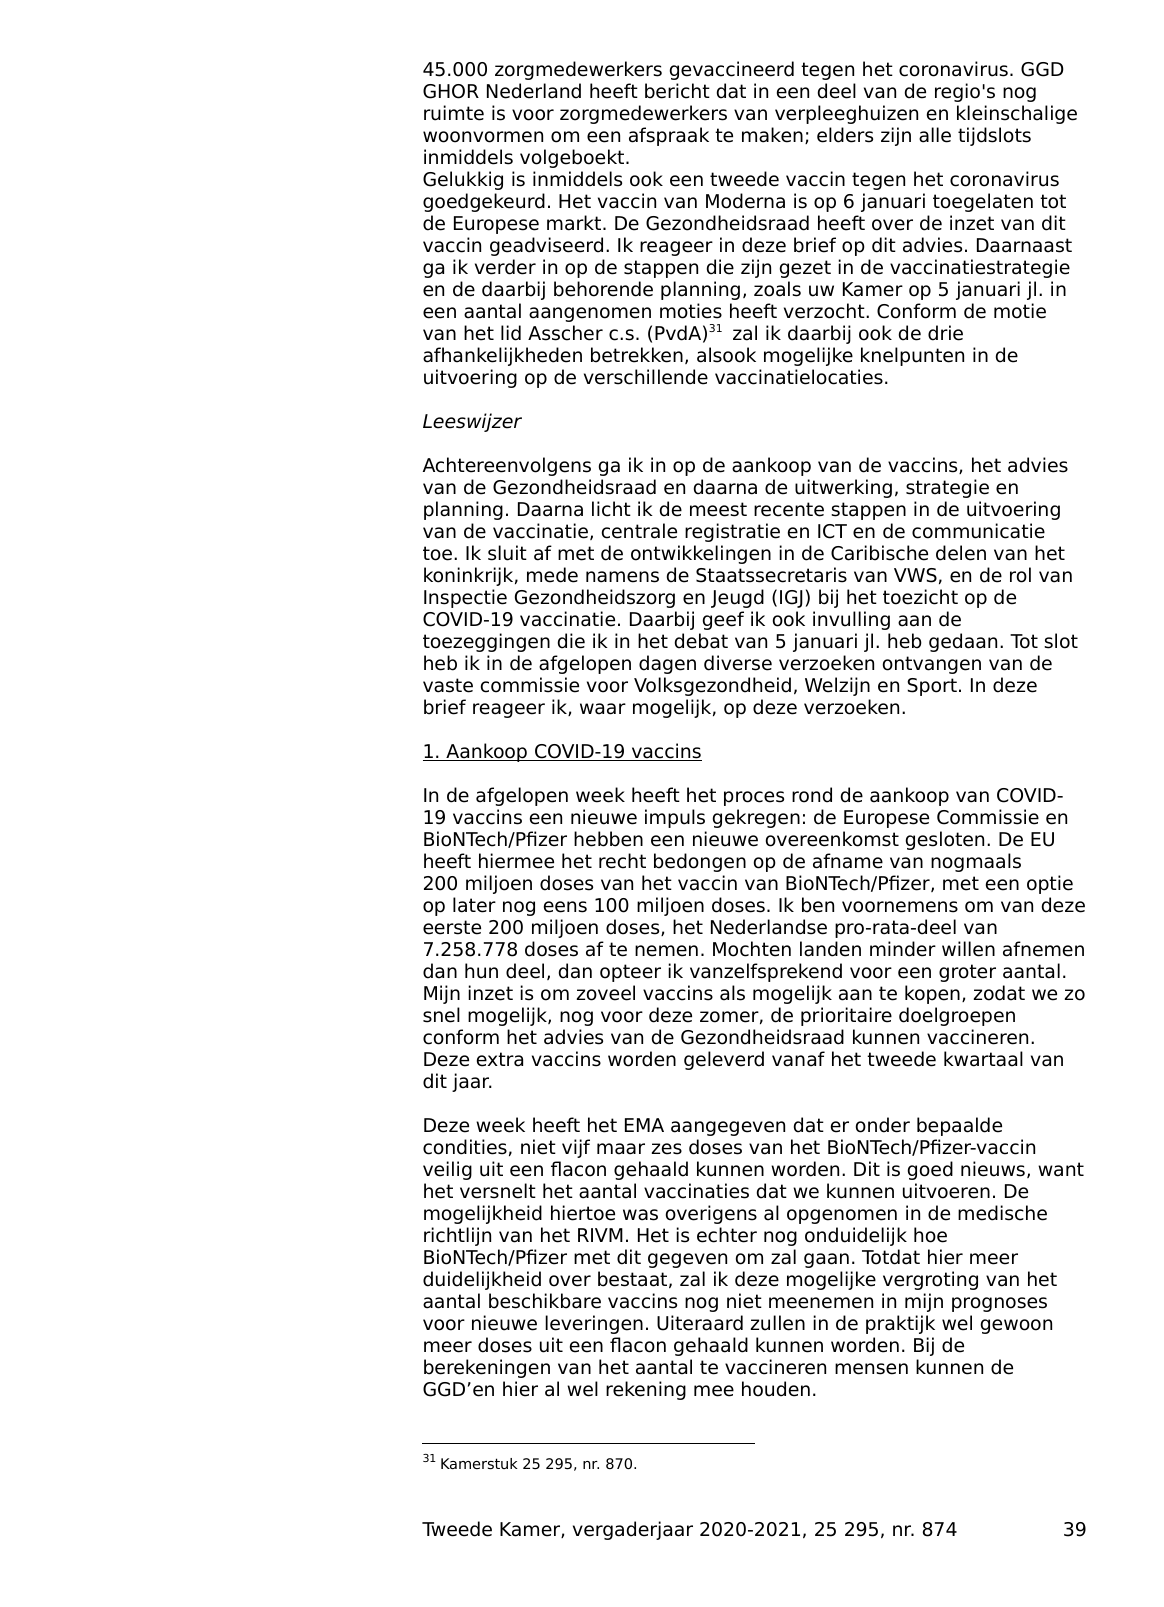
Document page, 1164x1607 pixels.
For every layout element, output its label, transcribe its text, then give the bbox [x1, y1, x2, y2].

subtitle 1. Aankoop COVID-19 vaccins [422, 741, 1087, 763]
text Achtereenvolgens ga ik in op de aankoop van de vaccins, het advies van de Gezondheidsraad en daarna de uitwerking, strategie en planning. Daarna licht ik de meest recente stappen in de uitvoering van de vaccinatie, centrale registratie en ICT en de communicatie toe. Ik sluit af met de ontwikkelingen in de Caribische delen van het koninkrijk, mede namens de Staatssecretaris van VWS, en de rol van Inspectie Gezondheidszorg en Jeugd (IGJ) bij het toezicht op de COVID-19 vaccinatie. Daarbij geef ik ook invulling aan de toezeggingen die ik in het debat van 5 januari jl. heb gedaan. Tot slot heb ik in de afgelopen dagen diverse verzoeken ontvangen van de vaste commissie voor Volksgezondheid, Welzijn en Sport. In deze brief reageer ik, waar mogelijk, op deze verzoeken. [422, 455, 1087, 719]
text In de afgelopen week heeft het proces rond de aankoop van COVID-19 vaccins een nieuwe impuls gekregen: de Europese Commissie en BioNTech/Pfizer hebben een nieuwe overeenkomst gesloten. De EU heeft hiermee het recht bedongen op de afname van nogmaals 200 miljoen doses van het vaccin van BioNTech/Pfizer, met een optie op later nog eens 100 miljoen doses. Ik ben voornemens om van deze eerste 200 miljoen doses, het Nederlandse pro-rata-deel van 7.258.778 doses af te nemen. Mochten landen minder willen afnemen dan hun deel, dan opteer ik vanzelfsprekend voor een groter aantal. Mijn inzet is om zoveel vaccins als mogelijk aan te kopen, zodat we zo snel mogelijk, nog voor deze zomer, de prioritaire doelgroepen conform het advies van de Gezondheidsraad kunnen vaccineren. Deze extra vaccins worden geleverd vanaf het tweede kwartaal van dit jaar. [422, 785, 1087, 1093]
text Gelukkig is inmiddels ook een tweede vaccin tegen het coronavirus goedgekeurd. Het vaccin van Moderna is op 6 januari toegelaten tot de Europese markt. De Gezondheidsraad heeft over de inzet van dit vaccin geadviseerd. Ik reageer in deze brief op dit advies. Daarnaast ga ik verder in op de stappen die zijn gezet in de vaccinatiestrategie en de daarbij behorende planning, zoals uw Kamer op 5 januari jl. in een aantal aangenomen moties heeft verzocht. Conform de motie van het lid Asscher c.s. (PvdA) zal ik daarbij ook de drie afhankelijkheden betrekken, alsook mogelijke knelpunten in de uitvoering op de verschillende vaccinatielocaties. [422, 169, 1087, 389]
text Kamerstuk 25 295, nr. 870. [422, 1452, 1087, 1474]
text Deze week heeft het EMA aangegeven dat er onder bepaalde condities, niet vijf maar zes doses van het BioNTech/Pfizer-vaccin veilig uit een flacon gehaald kunnen worden. Dit is goed nieuws, want het versnelt het aantal vaccinaties dat we kunnen uitvoeren. De mogelijkheid hiertoe was overigens al opgenomen in de medische richtlijn van het RIVM. Het is echter nog onduidelijk hoe BioNTech/Pfizer met dit gegeven om zal gaan. Totdat hier meer duidelijkheid over bestaat, zal ik deze mogelijke vergroting van het aantal beschikbare vaccins nog niet meenemen in mijn prognoses voor nieuwe leveringen. Uiteraard zullen in de praktijk wel gewoon meer doses uit een flacon gehaald kunnen worden. Bij de berekeningen van het aantal te vaccineren mensen kunnen de GGD’en hier al wel rekening mee houden. [422, 1115, 1087, 1401]
subtitle Leeswijzer [422, 411, 1087, 433]
text 45.000 zorgmedewerkers gevaccineerd tegen het coronavirus. GGD GHOR Nederland heeft bericht dat in een deel van de regio's nog ruimte is voor zorgmedewerkers van verpleeghuizen en kleinschalige woonvormen om een afspraak te maken; elders zijn alle tijdslots inmiddels volgeboekt. [422, 59, 1087, 169]
